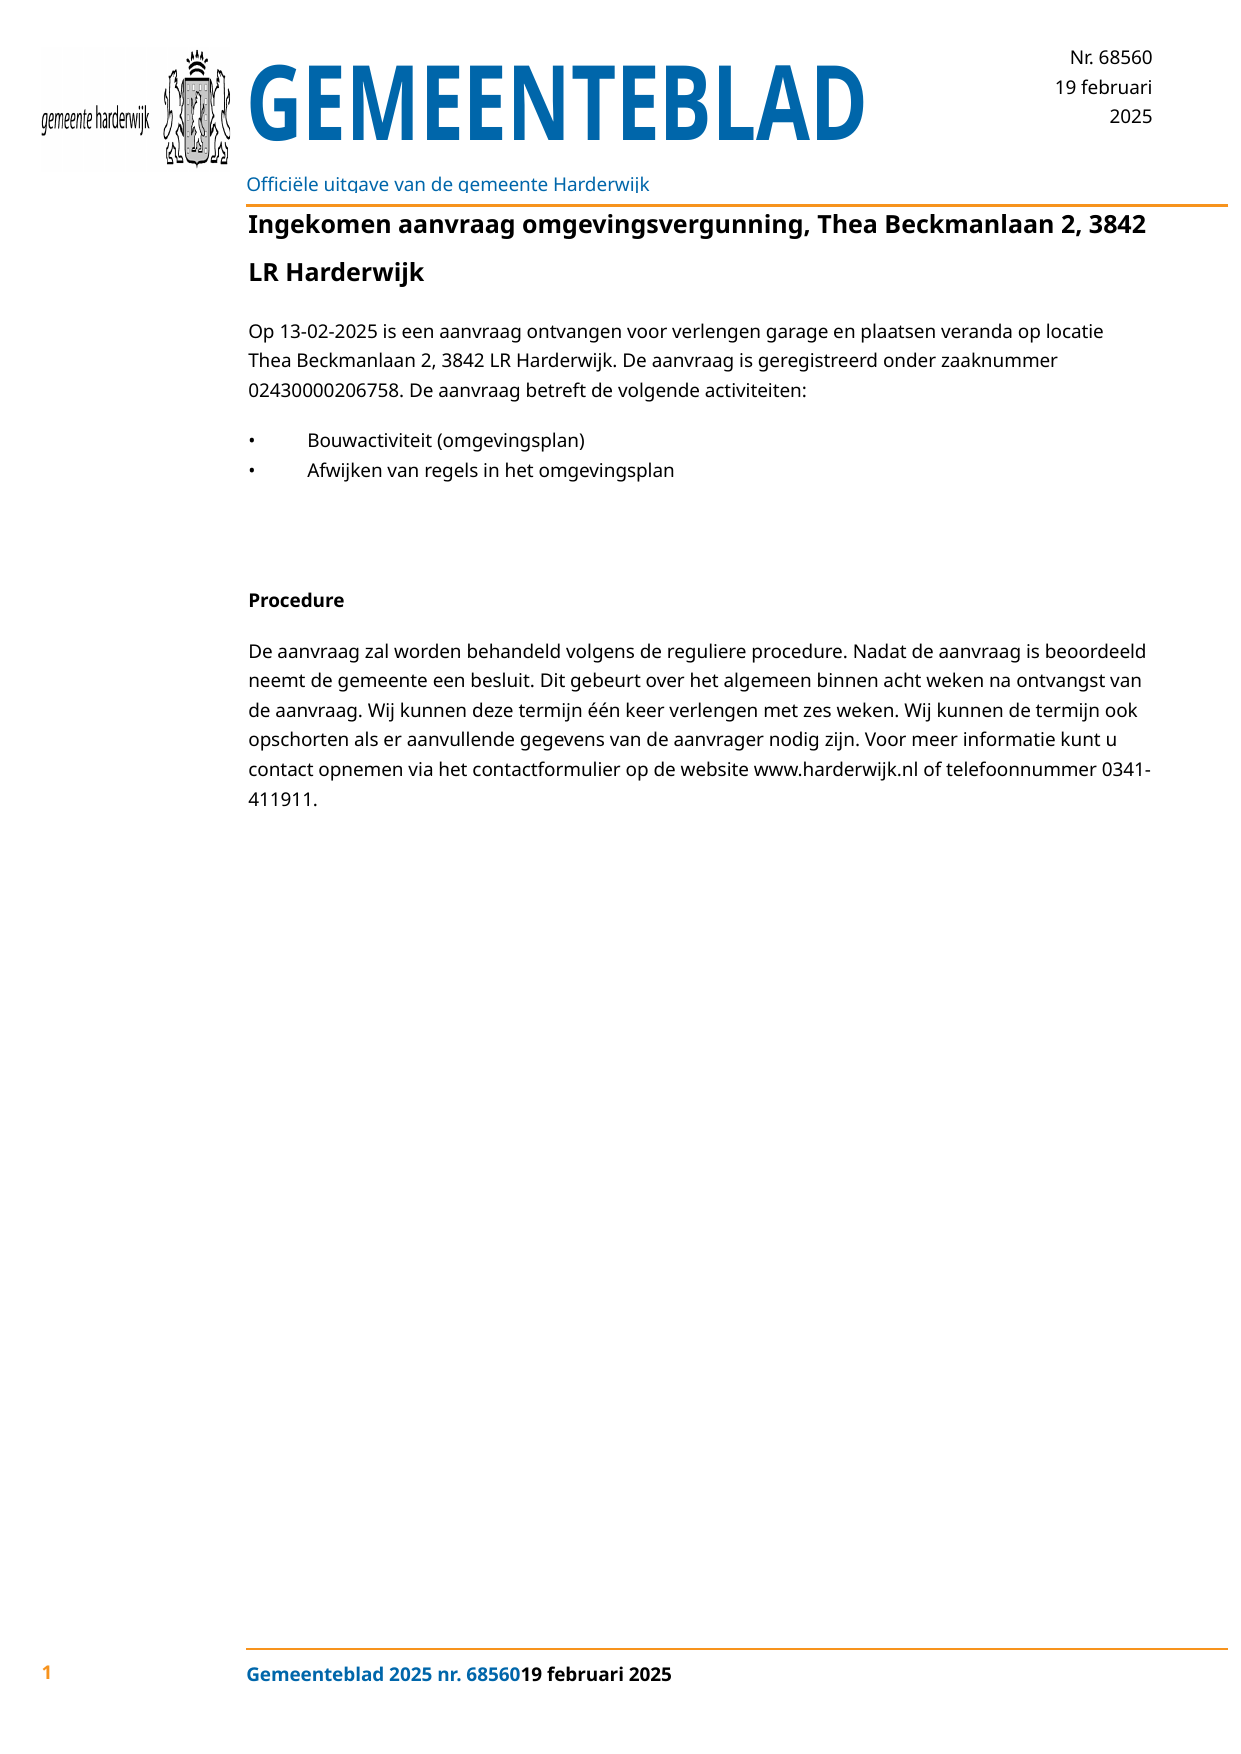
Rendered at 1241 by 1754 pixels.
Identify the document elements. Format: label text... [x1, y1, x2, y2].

text Procedure [248, 587, 1152, 613]
text De aanvraag zal worden behandeld volgens de reguliere procedure. Nadat de aanvraag is beoordeeld neemt de gemeente een besluit. Dit gebeurt over het algemeen binnen acht weken na ontvangst van de aanvraag. Wij kunnen deze termijn één keer verlengen met zes weken. Wij kunnen de termijn ook opschorten als er aanvullende gegevens van de aanvrager nodig zijn. Voor meer informatie kunt u contact opnemen via het contactformulier op de website www.harderwijk.nl of telefoonnummer 0341-411911. [248, 638, 1152, 812]
text Op 13-02-2025 is een aanvraag ontvangen voor verlengen garage en plaatsen veranda op locatie Thea Beckmanlaan 2, 3842 LR Harderwijk. De aanvraag is geregistreerd onder zaaknummer 02430000206758. De aanvraag betreft de volgende activiteiten: [248, 318, 1152, 403]
list Afwijken van regels in het omgevingsplan [248, 457, 1152, 483]
list Bouwactiviteit (omgevingsplan) [248, 427, 1152, 453]
text Ingekomen aanvraag omgevingsvergunning, Thea Beckmanlaan 2, 3842 LR Harderwijk [248, 207, 1152, 288]
picture [41, 47, 231, 172]
